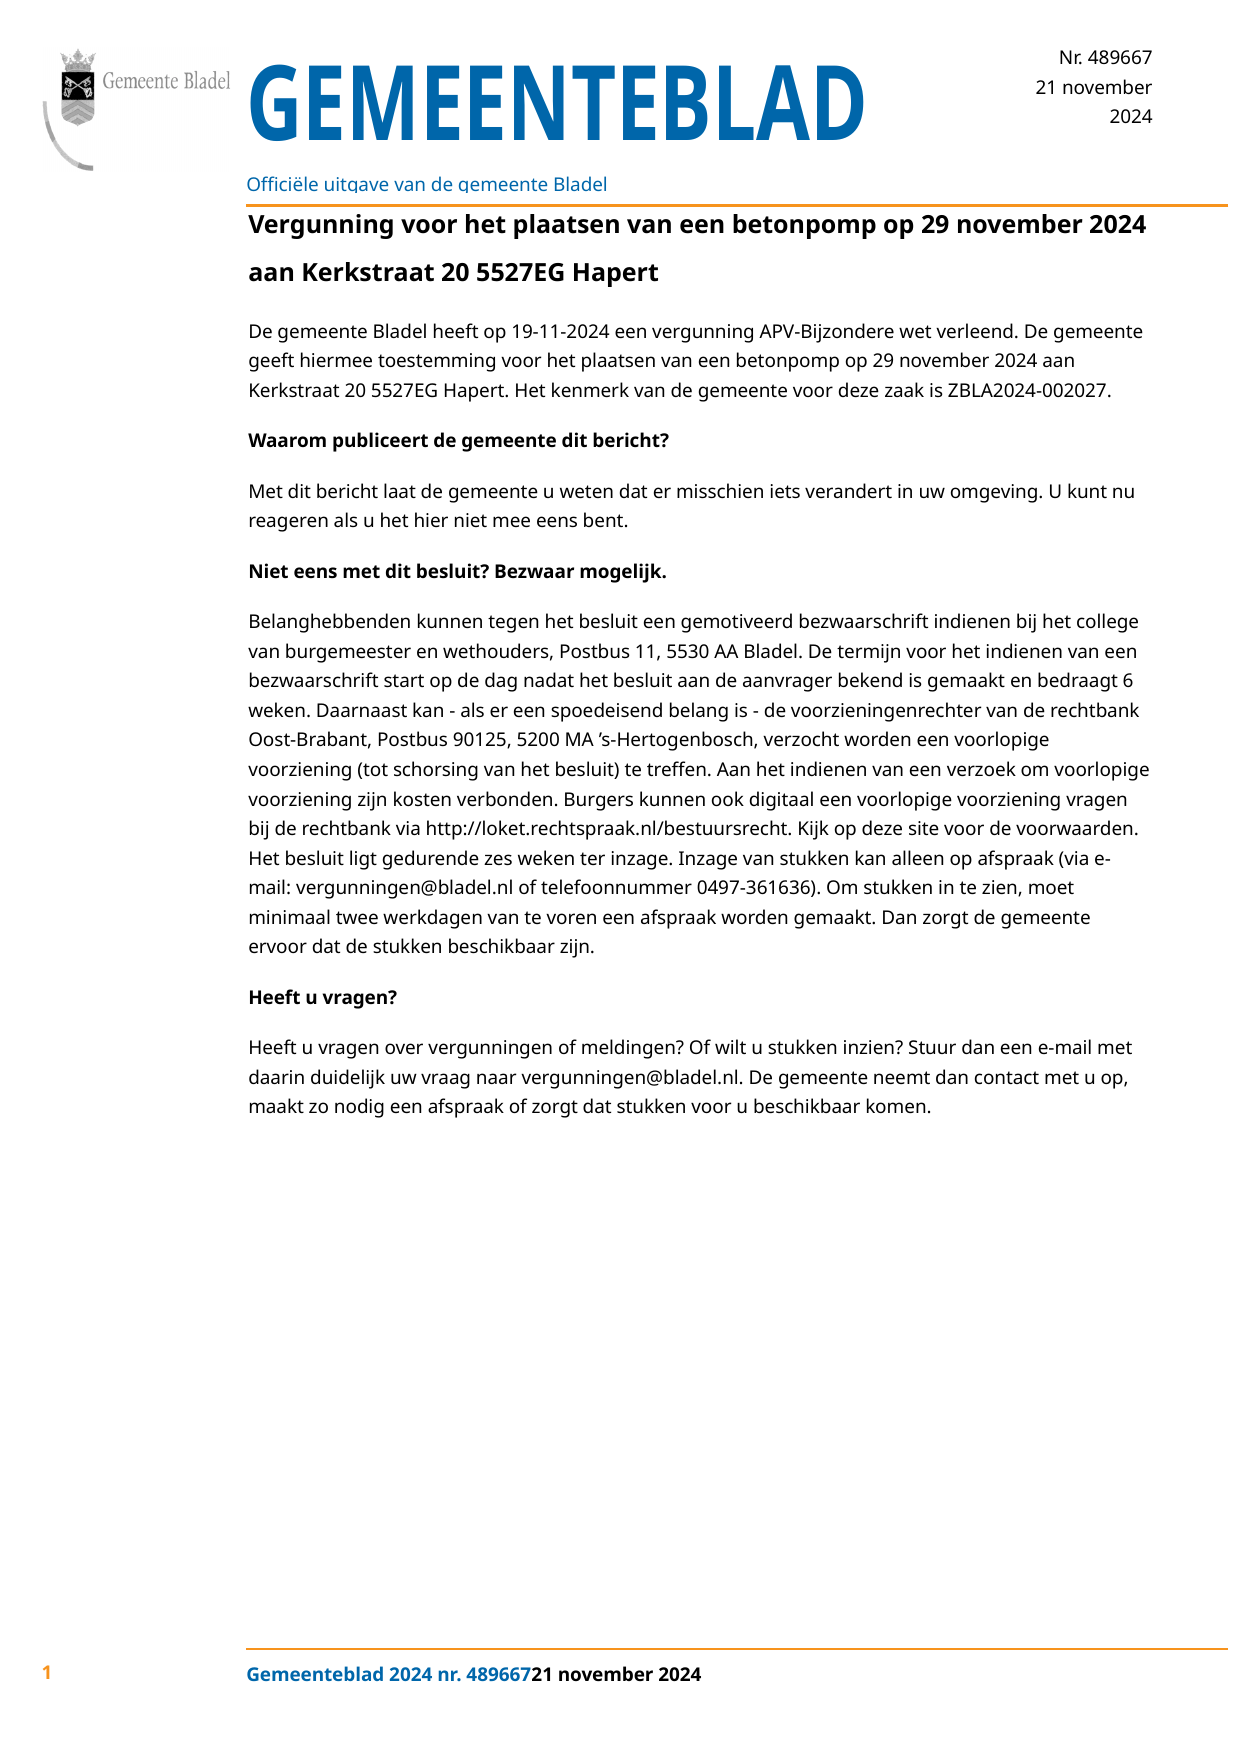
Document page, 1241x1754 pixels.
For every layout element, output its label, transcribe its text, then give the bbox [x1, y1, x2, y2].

text Waarom publiceert de gemeente dit bericht? [248, 427, 1152, 453]
text Vergunning voor het plaatsen van een betonpomp op 29 november 2024 aan Kerkstraat 20 5527EG Hapert [248, 207, 1152, 288]
picture [41, 47, 231, 172]
text Heeft u vragen over vergunningen of meldingen? Of wilt u stukken inzien? Stuur dan een e-mail met daarin duidelijk uw vraag naar vergunningen@bladel.nl. De gemeente neemt dan contact met u op, maakt zo nodig een afspraak of zorgt dat stukken voor u beschikbaar komen. [248, 1034, 1152, 1119]
text Met dit bericht laat de gemeente u weten dat er misschien iets verandert in uw omgeving. U kunt nu reageren als u het hier niet mee eens bent. [248, 478, 1152, 533]
text Niet eens met dit besluit? Bezwaar mogelijk. [248, 558, 1152, 584]
text Heeft u vragen? [248, 984, 1152, 1010]
text De gemeente Bladel heeft op 19-11-2024 een vergunning APV-Bijzondere wet verleend. De gemeente geeft hiermee toestemming voor het plaatsen van een betonpomp op 29 november 2024 aan Kerkstraat 20 5527EG Hapert. Het kenmerk van de gemeente voor deze zaak is ZBLA2024-002027. [248, 318, 1152, 403]
text Belanghebbenden kunnen tegen het besluit een gemotiveerd bezwaarschrift indienen bij het college van burgemeester en wethouders, Postbus 11, 5530 AA Bladel. De termijn voor het indienen van een bezwaarschrift start op de dag nadat het besluit aan de aanvrager bekend is gemaakt en bedraagt 6 weken. Daarnaast kan - als er een spoedeisend belang is - de voorzieningenrechter van de rechtbank Oost-Brabant, Postbus 90125, 5200 MA ’s-Hertogenbosch, verzocht worden een voorlopige voorziening (tot schorsing van het besluit) te treffen. Aan het indienen van een verzoek om voorlopige voorziening zijn kosten verbonden. Burgers kunnen ook digitaal een voorlopige voorziening vragen bij de rechtbank via http://loket.rechtspraak.nl/bestuursrecht. Kijk op deze site voor de voorwaarden. Het besluit ligt gedurende zes weken ter inzage. Inzage van stukken kan alleen op afspraak (via e-mail: vergunningen@bladel.nl of telefoonnummer 0497-361636). Om stukken in te zien, moet minimaal twee werkdagen van te voren een afspraak worden gemaakt. Dan zorgt de gemeente ervoor dat de stukken beschikbaar zijn. [248, 608, 1152, 959]
